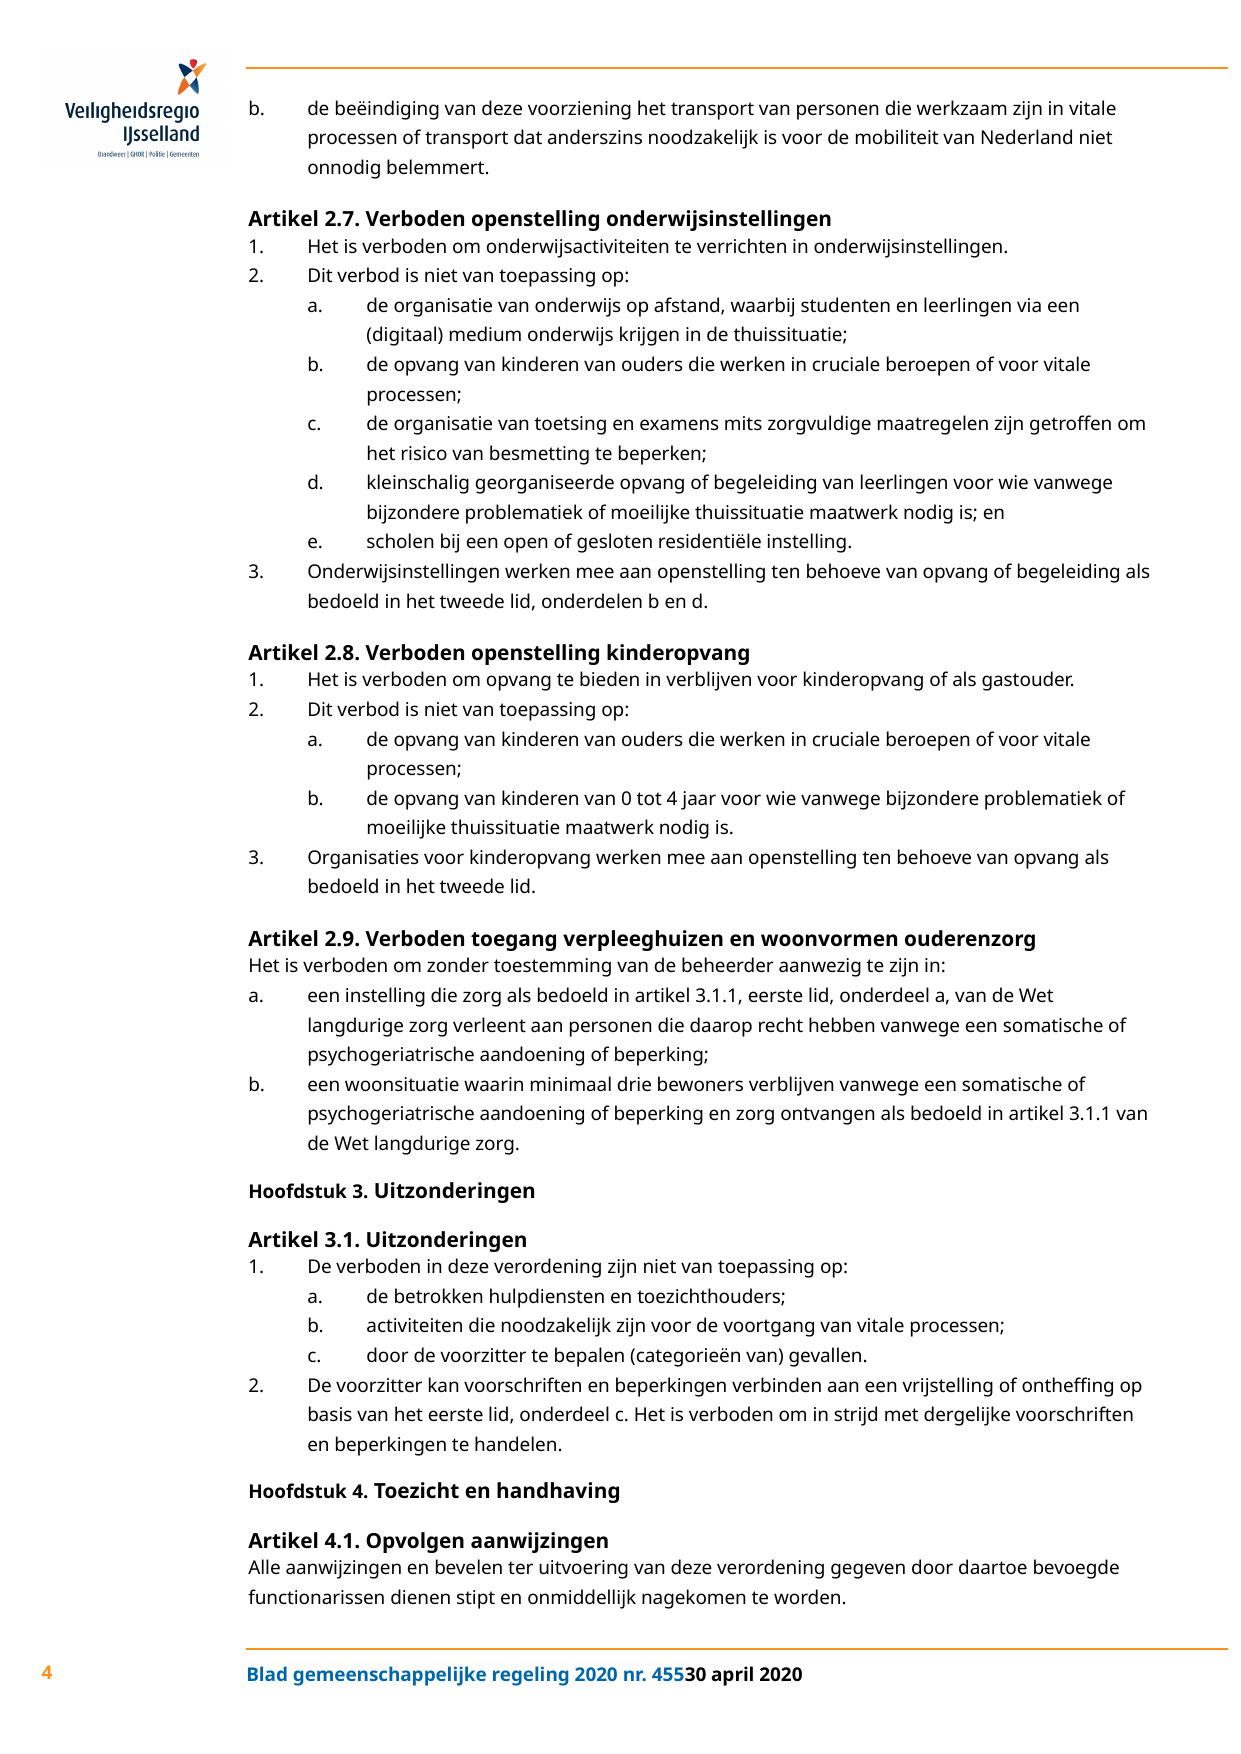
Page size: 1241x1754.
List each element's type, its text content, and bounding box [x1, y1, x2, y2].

list kleinschalig georganiseerde opvang of begeleiding van leerlingen voor wie vanwege bijzondere problematiek of moeilijke thuissituatie maatwerk nodig is; en [307, 469, 1152, 525]
list Het is verboden om opvang te bieden in verblijven voor kinderopvang of als gastouder. [248, 667, 1152, 692]
list een instelling die zorg als bedoeld in artikel 3.1.1, eerste lid, onderdeel a, van de Wet langdurige zorg verleent aan personen die daarop recht hebben vanwege een somatische of psychogeriatrische aandoening of beperking; [248, 982, 1152, 1067]
text Hoofdstuk 3. Uitzonderingen [248, 1176, 1152, 1204]
text Artikel 2.9. Verboden toegang verpleeghuizen en woonvormen ouderenzorg [248, 924, 1152, 953]
list Onderwijsinstellingen werken mee aan openstelling ten behoeve van opvang of begeleiding als bedoeld in het tweede lid, onderdelen b en d. [248, 558, 1152, 613]
list de organisatie van toetsing en examens mits zorgvuldige maatregelen zijn getroffen om het risico van besmetting te beperken; [307, 410, 1152, 466]
text Het is verboden om zonder toestemming van de beheerder aanwezig te zijn in: [248, 953, 1152, 978]
list Het is verboden om onderwijsactiviteiten te verrichten in onderwijsinstellingen. [248, 233, 1152, 258]
list de organisatie van onderwijs op afstand, waarbij studenten en leerlingen via een (digitaal) medium onderwijs krijgen in de thuissituatie; [307, 292, 1152, 347]
picture [41, 47, 231, 172]
list Organisaties voor kinderopvang werken mee aan openstelling ten behoeve van opvang als bedoeld in het tweede lid. [248, 844, 1152, 899]
text Hoofdstuk 4. Toezicht en handhaving [248, 1477, 1152, 1505]
list de beëindiging van deze voorziening het transport van personen die werkzaam zijn in vitale processen of transport dat anderszins noodzakelijk is voor de mobiliteit van Nederland niet onnodig belemmert. [248, 95, 1152, 180]
list de opvang van kinderen van 0 tot 4 jaar voor wie vanwege bijzondere problematiek of moeilijke thuissituatie maatwerk nodig is. [307, 785, 1152, 840]
list Dit verbod is niet van toepassing op: [248, 262, 1152, 288]
text Alle aanwijzingen en bevelen ter uitvoering van deze verordening gegeven door daartoe bevoegde functionarissen dienen stipt en onmiddellijk nagekomen te worden. [248, 1554, 1152, 1609]
text Artikel 2.7. Verboden openstelling onderwijsinstellingen [248, 204, 1152, 233]
list een woonsituatie waarin minimaal drie bewoners verblijven vanwege een somatische of psychogeriatrische aandoening of beperking en zorg ontvangen als bedoeld in artikel 3.1.1 van de Wet langdurige zorg. [248, 1071, 1152, 1156]
list De voorzitter kan voorschriften en beperkingen verbinden aan een vrijstelling of ontheffing op basis van het eerste lid, onderdeel c. Het is verboden om in strijd met dergelijke voorschriften en beperkingen te handelen. [248, 1372, 1152, 1457]
list de opvang van kinderen van ouders die werken in cruciale beroepen of voor vitale processen; [307, 351, 1152, 406]
list de betrokken hulpdiensten en toezichthouders; [307, 1283, 1152, 1309]
text Artikel 4.1. Opvolgen aanwijzingen [248, 1526, 1152, 1554]
text Artikel 3.1. Uitzonderingen [248, 1225, 1152, 1253]
list scholen bij een open of gesloten residentiële instelling. [307, 529, 1152, 554]
list activiteiten die noodzakelijk zijn voor de voortgang van vitale processen; [307, 1313, 1152, 1338]
text Artikel 2.8. Verboden openstelling kinderopvang [248, 638, 1152, 667]
list Dit verbod is niet van toepassing op: [248, 696, 1152, 722]
list de opvang van kinderen van ouders die werken in cruciale beroepen of voor vitale processen; [307, 726, 1152, 781]
list door de voorzitter te bepalen (categorieën van) gevallen. [307, 1342, 1152, 1368]
list De verboden in deze verordening zijn niet van toepassing op: [248, 1253, 1152, 1279]
